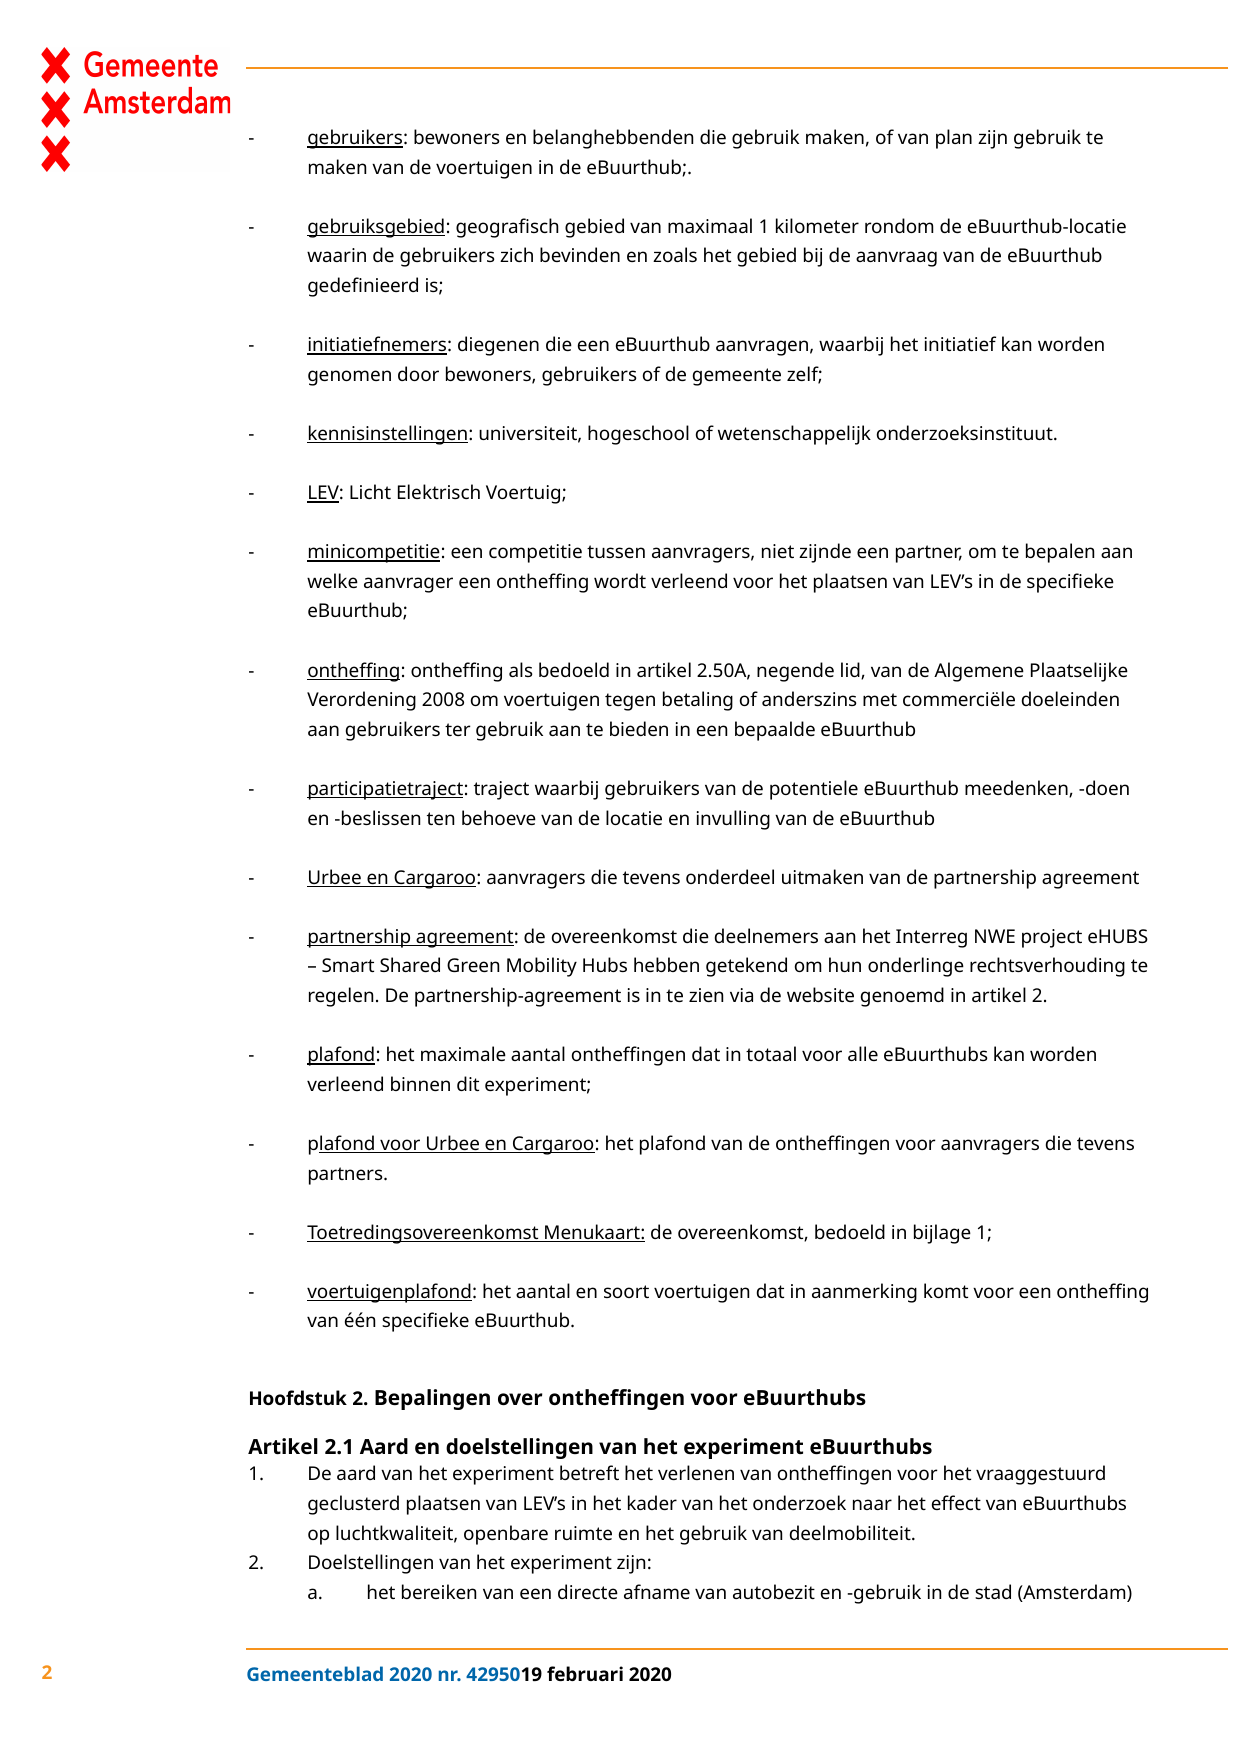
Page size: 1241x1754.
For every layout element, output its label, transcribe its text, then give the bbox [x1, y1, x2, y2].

list Toetredingsovereenkomst Menukaart: de overeenkomst, bedoeld in bijlage 1; [248, 1219, 1152, 1245]
text Hoofdstuk 2. Bepalingen over ontheffingen voor eBuurthubs [248, 1383, 1152, 1411]
list plafond: het maximale aantal ontheffingen dat in totaal voor alle eBuurthubs kan worden verleend binnen dit experiment; [248, 1041, 1152, 1097]
text Artikel 2.1 Aard en doelstellingen van het experiment eBuurthubs [248, 1432, 1152, 1461]
list LEV: Licht Elektrisch Voertuig; [248, 479, 1152, 505]
list gebruiksgebied: geografisch gebied van maximaal 1 kilometer rondom de eBuurthub-locatie waarin de gebruikers zich bevinden en zoals het gebied bij de aanvraag van de eBuurthub gedefinieerd is; [248, 213, 1152, 298]
list gebruikers: bewoners en belanghebbenden die gebruik maken, of van plan zijn gebruik te maken van de voertuigen in de eBuurthub;. [248, 124, 1152, 180]
list minicompetitie: een competitie tussen aanvragers, niet zijnde een partner, om te bepalen aan welke aanvrager een ontheffing wordt verleend voor het plaatsen van LEV’s in de specifieke eBuurthub; [248, 538, 1152, 623]
picture [41, 47, 231, 172]
list ontheffing: ontheffing als bedoeld in artikel 2.50A, negende lid, van de Algemene Plaatselijke Verordening 2008 om voertuigen tegen betaling of anderszins met commerciële doeleinden aan gebruikers ter gebruik aan te bieden in een bepaalde eBuurthub [248, 657, 1152, 742]
list kennisinstellingen: universiteit, hogeschool of wetenschappelijk onderzoeksinstituut. [248, 420, 1152, 446]
list voertuigenplafond: het aantal en soort voertuigen dat in aanmerking komt voor een ontheffing van één specifieke eBuurthub. [248, 1278, 1152, 1333]
list partnership agreement: de overeenkomst die deelnemers aan het Interreg NWE project eHUBS – Smart Shared Green Mobility Hubs hebben getekend om hun onderlinge rechtsverhouding te regelen. De partnership-agreement is in te zien via de website genoemd in artikel 2. [248, 923, 1152, 1008]
list Doelstellingen van het experiment zijn: [248, 1549, 1152, 1575]
list Urbee en Cargaroo: aanvragers die tevens onderdeel uitmaken van de partnership agreement [248, 864, 1152, 890]
list participatietraject: traject waarbij gebruikers van de potentiele eBuurthub meedenken, -doen en -beslissen ten behoeve van de locatie en invulling van de eBuurthub [248, 775, 1152, 831]
list De aard van het experiment betreft het verlenen van ontheffingen voor het vraaggestuurd geclusterd plaatsen van LEV’s in het kader van het onderzoek naar het effect van eBuurthubs op luchtkwaliteit, openbare ruimte en het gebruik van deelmobiliteit. [248, 1461, 1152, 1546]
list plafond voor Urbee en Cargaroo: het plafond van de ontheffingen voor aanvragers die tevens partners. [248, 1130, 1152, 1186]
list initiatiefnemers: diegenen die een eBuurthub aanvragen, waarbij het initiatief kan worden genomen door bewoners, gebruikers of de gemeente zelf; [248, 331, 1152, 387]
list het bereiken van een directe afname van autobezit en -gebruik in de stad (Amsterdam) [307, 1579, 1152, 1605]
